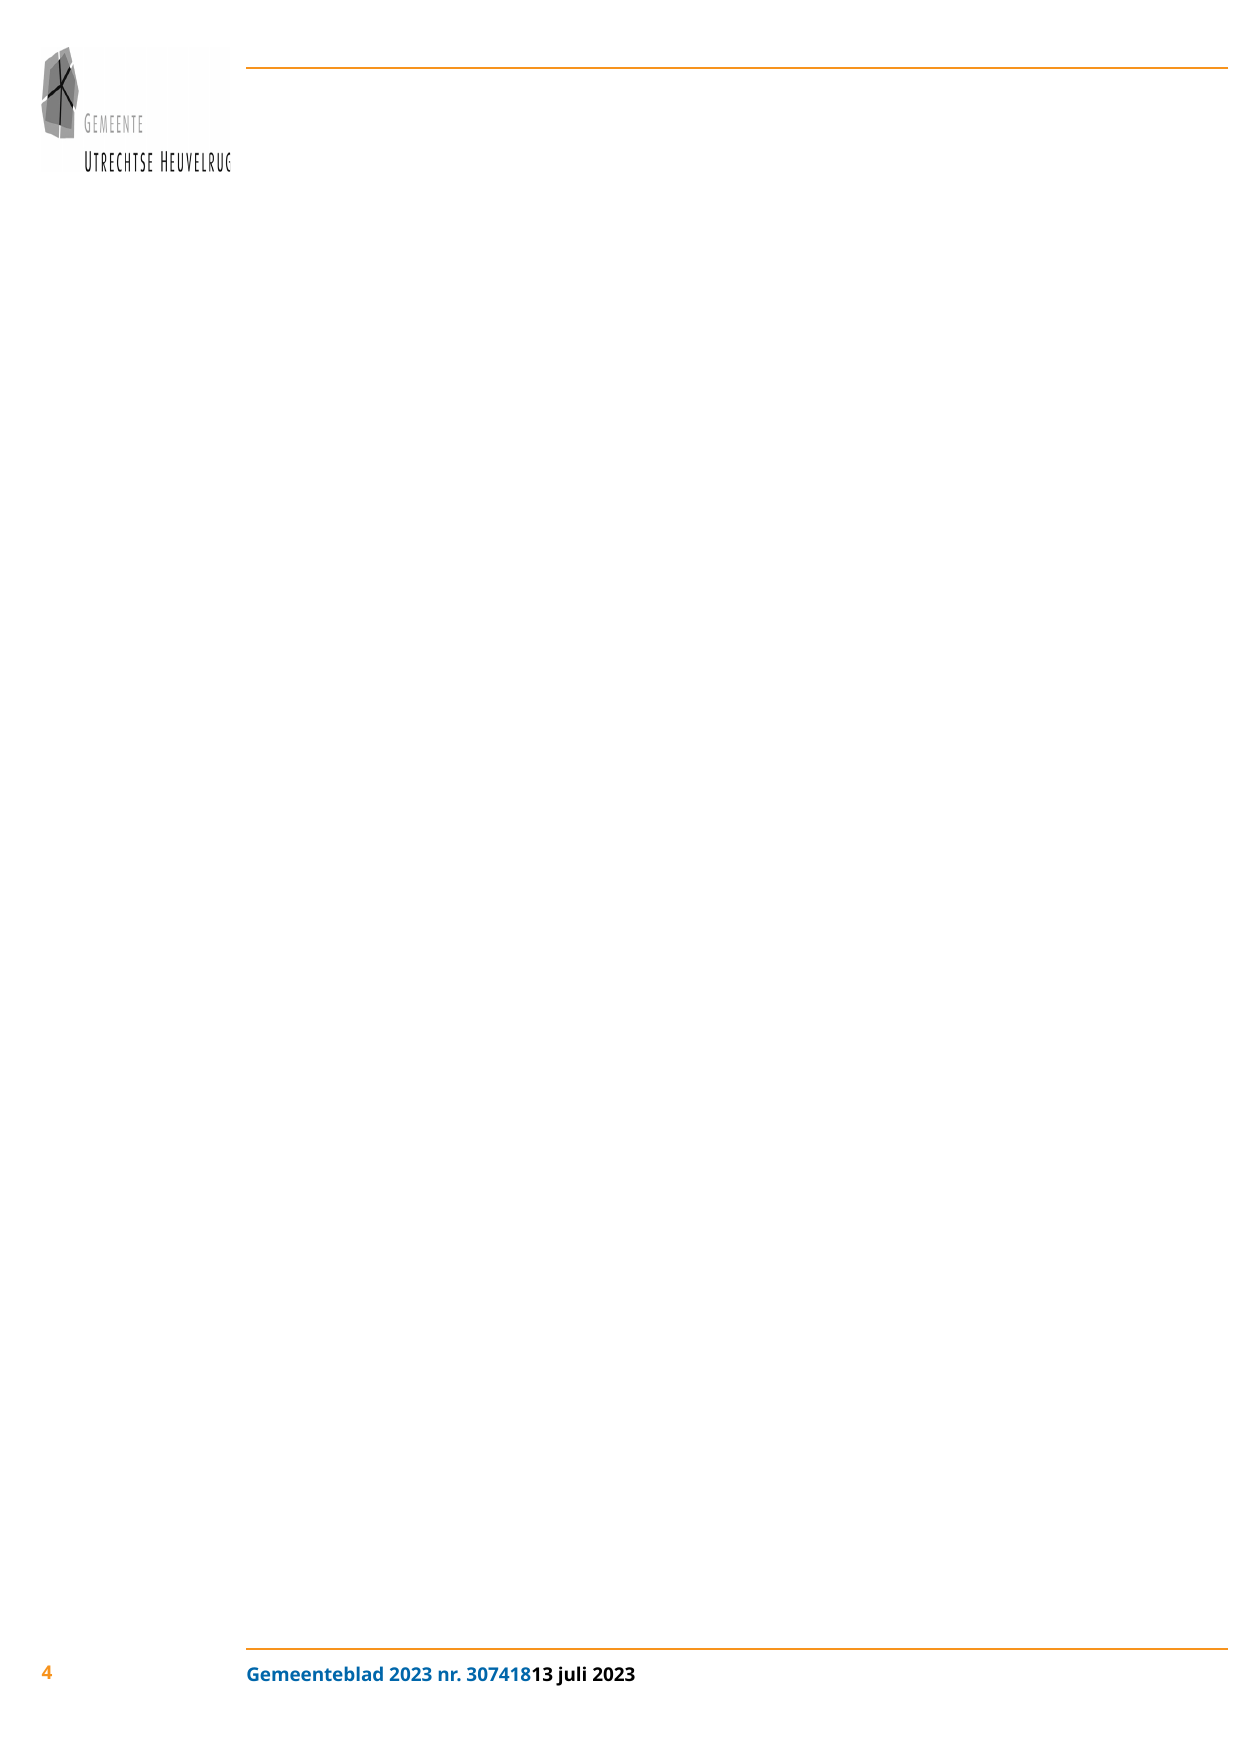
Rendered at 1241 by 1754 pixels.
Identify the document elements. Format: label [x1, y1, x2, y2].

picture [41, 47, 231, 172]
